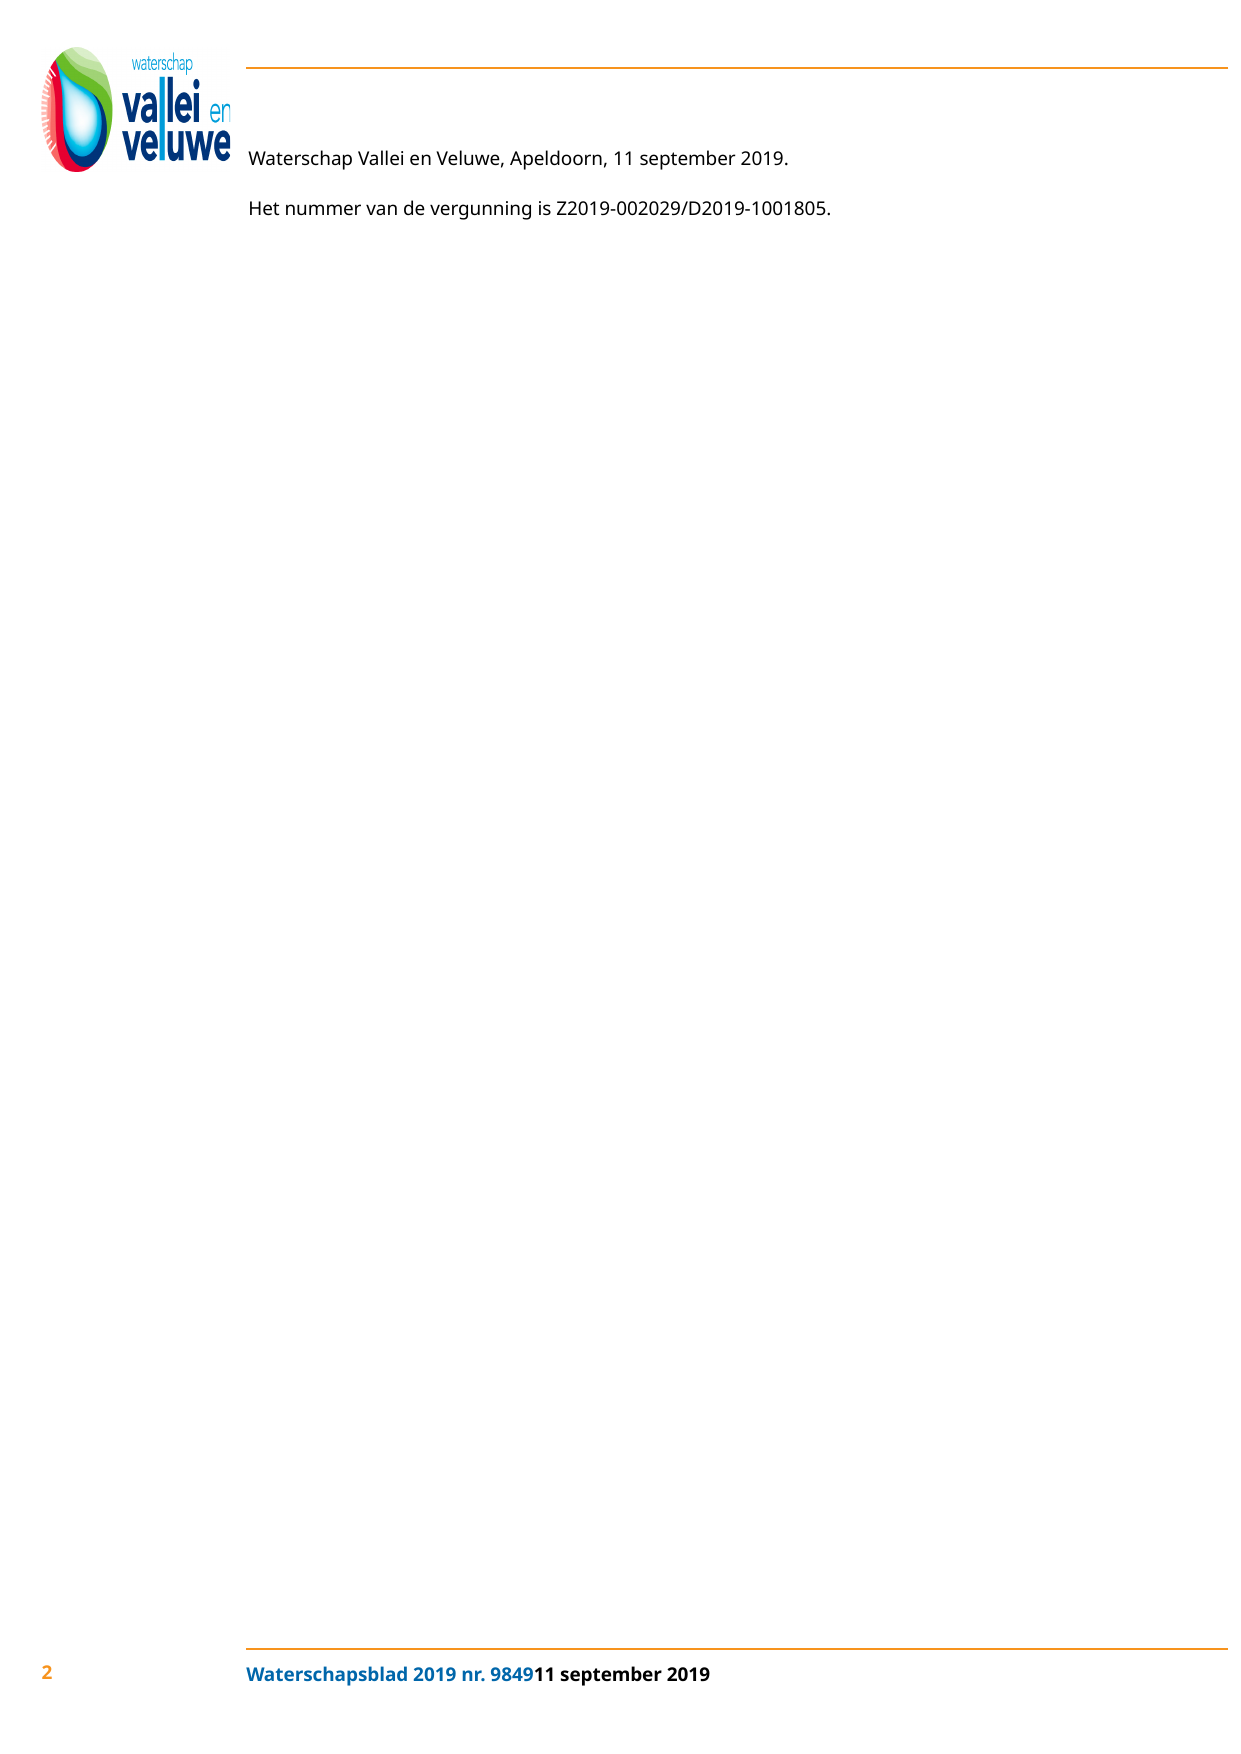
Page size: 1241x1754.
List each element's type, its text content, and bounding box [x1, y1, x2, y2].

picture [41, 47, 231, 172]
text Het nummer van de vergunning is Z2019-002029/D2019-1001805. [248, 196, 1152, 221]
text Waterschap Vallei en Veluwe, Apeldoorn, 11 september 2019. [248, 145, 1152, 171]
